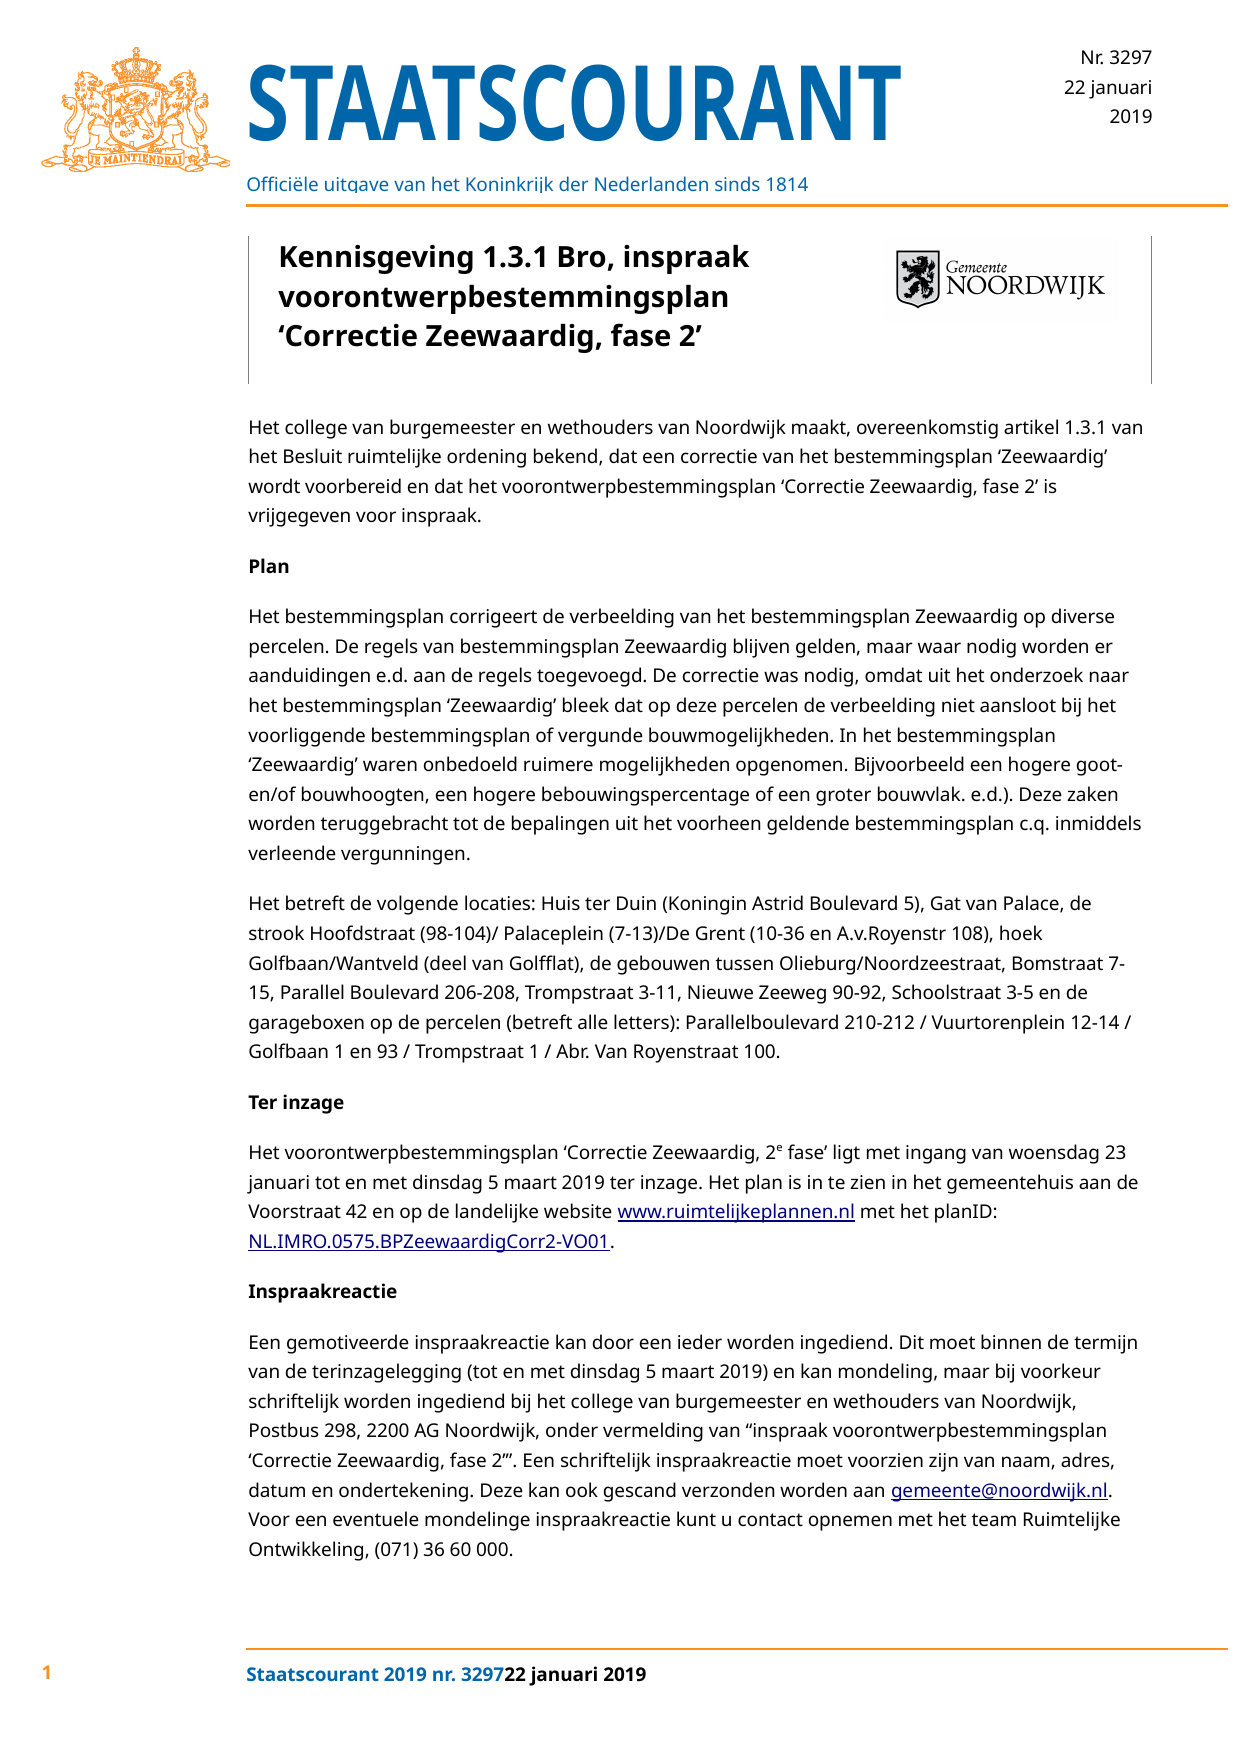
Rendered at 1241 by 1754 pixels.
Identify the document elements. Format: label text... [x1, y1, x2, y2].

text Ter inzage [248, 1089, 1152, 1115]
picture [882, 236, 1119, 323]
table_header [850, 323, 1151, 384]
text Het voorontwerpbestemmingsplan ‘Correctie Zeewaardig, 2e fase’ ligt met ingang van woensdag 23 januari tot en met dinsdag 5 maart 2019 ter inzage. Het plan is in te zien in het gemeentehuis aan de Voorstraat 42 en op de landelijke website www.ruimtelijkeplannen.nl met het planID: NL.IMRO.0575.BPZeewaardigCorr2-VO01. [248, 1139, 1152, 1254]
text Het betreft de volgende locaties: Huis ter Duin (Koningin Astrid Boulevard 5), Gat van Palace, de strook Hoofdstraat (98-104)/ Palaceplein (7-13)/De Grent (10-36 en A.v.Royenstr 108), hoek Golfbaan/Wantveld (deel van Golfflat), de gebouwen tussen Olieburg/Noordzeestraat, Bomstraat 7-15, Parallel Boulevard 206-208, Trompstraat 3-11, Nieuwe Zeeweg 90-92, Schoolstraat 3-5 en de garageboxen op de percelen (betreft alle letters): Parallelboulevard 210-212 / Vuurtorenplein 12-14 / Golfbaan 1 en 93 / Trompstraat 1 / Abr. Van Royenstraat 100. [248, 891, 1152, 1064]
picture [41, 47, 231, 172]
table_header Kennisgeving 1.3.1 Bro, inspraak voorontwerpbestemmingsplan ‘Correctie Zeewaardig, fase 2’ [249, 236, 850, 384]
text Het bestemmingsplan corrigeert de verbeelding van het bestemmingsplan Zeewaardig op diverse percelen. De regels van bestemmingsplan Zeewaardig blijven gelden, maar waar nodig worden er aanduidingen e.d. aan de regels toegevoegd. De correctie was nodig, omdat uit het onderzoek naar het bestemmingsplan ‘Zeewaardig’ bleek dat op deze percelen de verbeelding niet aansloot bij het voorliggende bestemmingsplan of vergunde bouwmogelijkheden. In het bestemmingsplan ‘Zeewaardig’ waren onbedoeld ruimere mogelijkheden opgenomen. Bijvoorbeeld een hogere goot- en/of bouwhoogten, een hogere bebouwingspercentage of een groter bouwvlak. e.d.). Deze zaken worden teruggebracht tot de bepalingen uit het voorheen geldende bestemmingsplan c.q. inmiddels verleende vergunningen. [248, 603, 1152, 866]
table_header [850, 236, 882, 322]
text Plan [248, 553, 1152, 579]
text Inspraakreactie [248, 1278, 1152, 1304]
text Het college van burgemeester en wethouders van Noordwijk maakt, overeenkomstig artikel 1.3.1 van het Besluit ruimtelijke ordening bekend, dat een correctie van het bestemmingsplan ‘Zeewaardig’ wordt voorbereid en dat het voorontwerpbestemmingsplan ‘Correctie Zeewaardig, fase 2’ is vrijgegeven voor inspraak. [248, 414, 1152, 528]
table_header [1119, 236, 1151, 322]
text Een gemotiveerde inspraakreactie kan door een ieder worden ingediend. Dit moet binnen de termijn van de terinzagelegging (tot en met dinsdag 5 maart 2019) en kan mondeling, maar bij voorkeur schriftelijk worden ingediend bij het college van burgemeester en wethouders van Noordwijk, Postbus 298, 2200 AG Noordwijk, onder vermelding van “inspraak voorontwerpbestemmingsplan ‘Correctie Zeewaardig, fase 2’”. Een schriftelijk inspraakreactie moet voorzien zijn van naam, adres, datum en ondertekening. Deze kan ook gescand verzonden worden aan gemeente@noordwijk.nl. Voor een eventuele mondelinge inspraakreactie kunt u contact opnemen met het team Ruimtelijke Ontwikkeling, (071) 36 60 000. [248, 1329, 1152, 1562]
